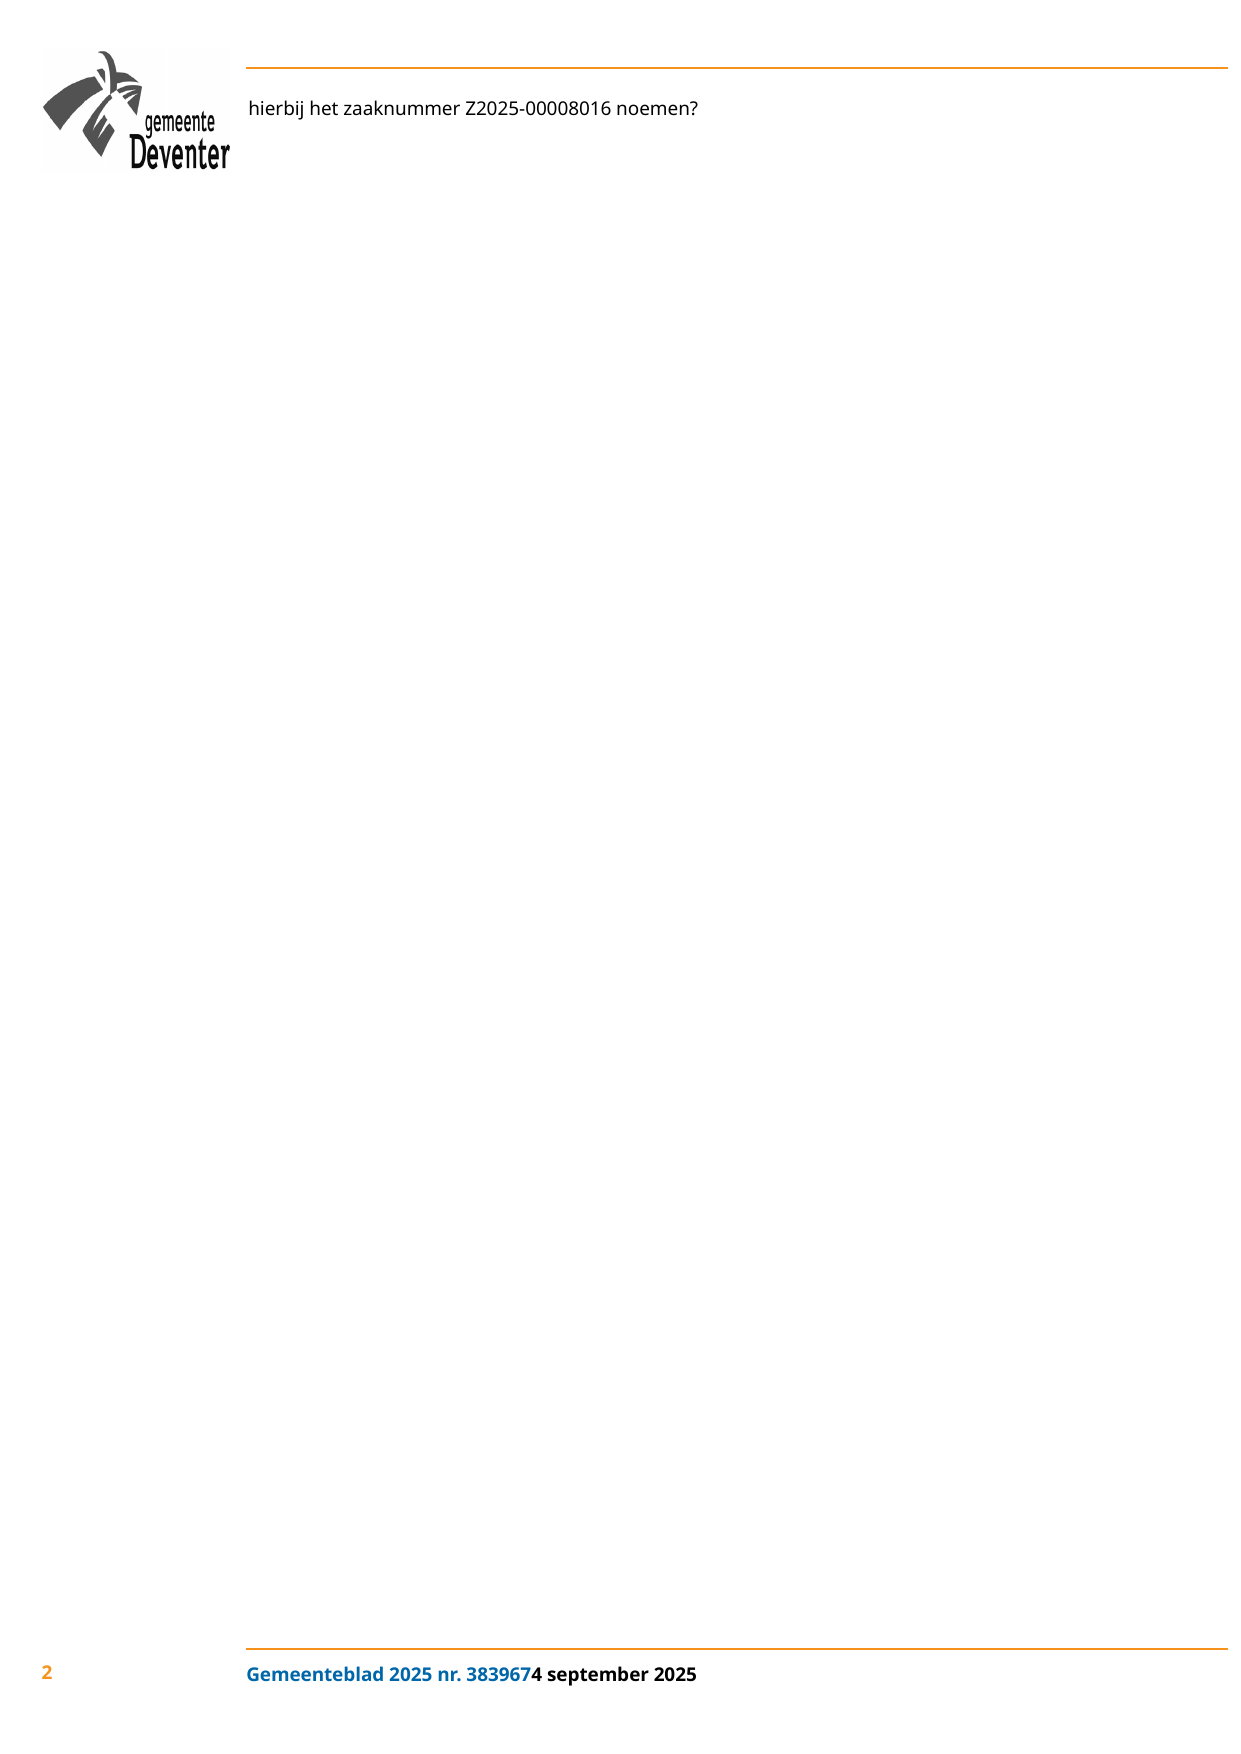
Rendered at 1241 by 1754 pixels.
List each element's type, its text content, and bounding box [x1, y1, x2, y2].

text hierbij het zaaknummer Z2025-00008016 noemen? [248, 95, 1152, 121]
picture [41, 47, 231, 172]
